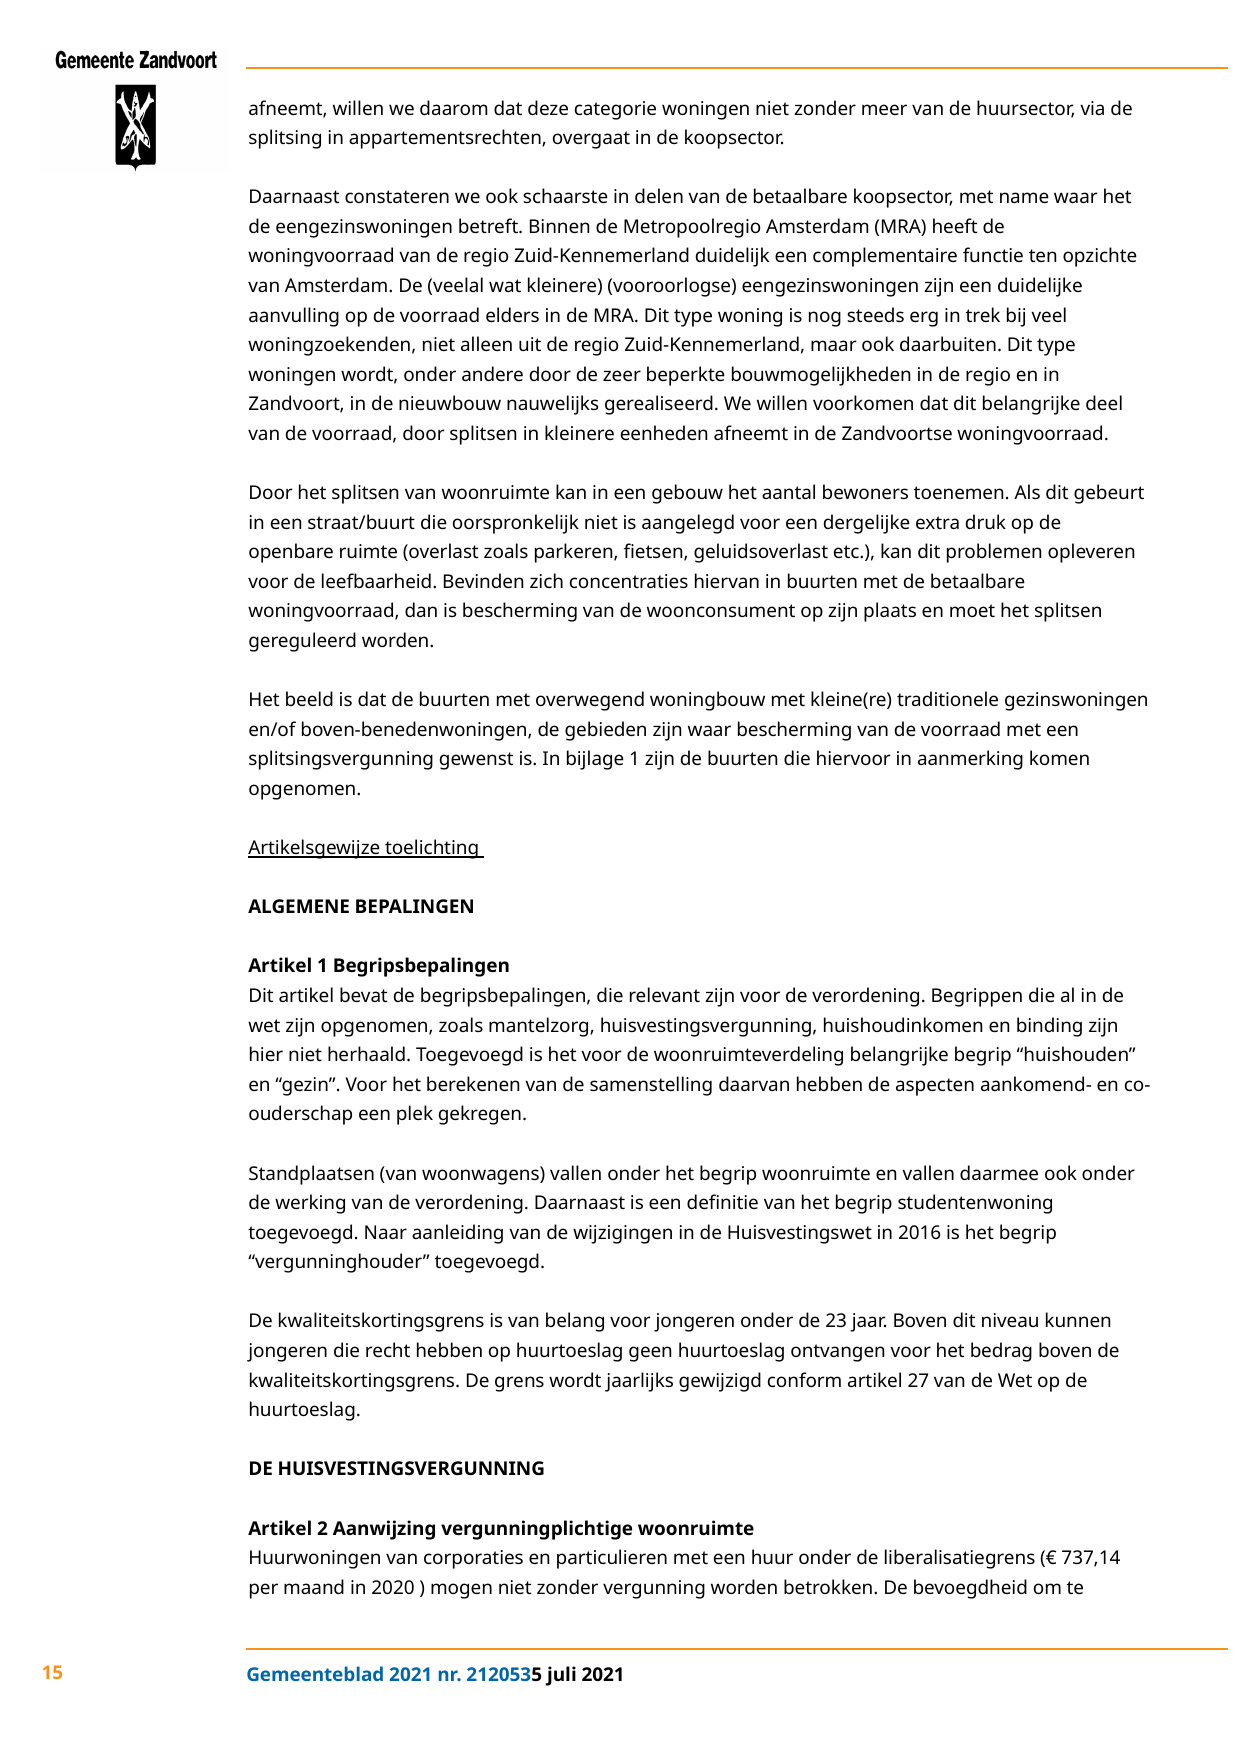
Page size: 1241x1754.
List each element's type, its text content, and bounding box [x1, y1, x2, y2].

picture [41, 47, 231, 172]
text Daarnaast constateren we ook schaarste in delen van de betaalbare koopsector, met name waar het de eengezinswoningen betreft. Binnen de Metropoolregio Amsterdam (MRA) heeft de woningvoorraad van de regio Zuid-Kennemerland duidelijk een complementaire functie ten opzichte van Amsterdam. De (veelal wat kleinere) (vooroorlogse) eengezinswoningen zijn een duidelijke aanvulling op de voorraad elders in de MRA. Dit type woning is nog steeds erg in trek bij veel woningzoekenden, niet alleen uit de regio Zuid-Kennemerland, maar ook daarbuiten. Dit type woningen wordt, onder andere door de zeer beperkte bouwmogelijkheden in de regio en in Zandvoort, in de nieuwbouw nauwelijks gerealiseerd. We willen voorkomen dat dit belangrijke deel van de voorraad, door splitsen in kleinere eenheden afneemt in de Zandvoortse woningvoorraad. [248, 183, 1152, 446]
text Huurwoningen van corporaties en particulieren met een huur onder de liberalisatiegrens (€ 737,14 per maand in 2020 ) mogen niet zonder vergunning worden betrokken. De bevoegdheid om te [248, 1544, 1152, 1600]
text Dit artikel bevat de begripsbepalingen, die relevant zijn voor de verordening. Begrippen die al in de wet zijn opgenomen, zoals mantelzorg, huisvestingsvergunning, huishoudinkomen en binding zijn hier niet herhaald. Toegevoegd is het voor de woonruimteverdeling belangrijke begrip “huishouden” en “gezin”. Voor het berekenen van de samenstelling daarvan hebben de aspecten aankomend- en co-ouderschap een plek gekregen. [248, 982, 1152, 1126]
text Artikelsgewijze toelichting [248, 834, 1152, 860]
text Het beeld is dat de buurten met overwegend woningbouw met kleine(re) traditionele gezinswoningen en/of boven-benedenwoningen, de gebieden zijn waar bescherming van de voorraad met een splitsingsvergunning gewenst is. In bijlage 1 zijn de buurten die hiervoor in aanmerking komen opgenomen. [248, 686, 1152, 801]
text Door het splitsen van woonruimte kan in een gebouw het aantal bewoners toenemen. Als dit gebeurt in een straat/buurt die oorspronkelijk niet is aangelegd voor een dergelijke extra druk op de openbare ruimte (overlast zoals parkeren, fietsen, geluidsoverlast etc.), kan dit problemen opleveren voor de leefbaarheid. Bevinden zich concentraties hiervan in buurten met de betaalbare woningvoorraad, dan is bescherming van de woonconsument op zijn plaats en moet het splitsen gereguleerd worden. [248, 479, 1152, 653]
text afneemt, willen we daarom dat deze categorie woningen niet zonder meer van de huursector, via de splitsing in appartementsrechten, overgaat in de koopsector. [248, 95, 1152, 150]
text ALGEMENE BEPALINGEN [248, 893, 1152, 919]
text DE HUISVESTINGSVERGUNNING [248, 1456, 1152, 1481]
text Artikel 1 Begripsbepalingen [248, 953, 1152, 978]
text Standplaatsen (van woonwagens) vallen onder het begrip woonruimte en vallen daarmee ook onder de werking van de verordening. Daarnaast is een definitie van het begrip studentenwoning toegevoegd. Naar aanleiding van de wijzigingen in de Huisvestingswet in 2016 is het begrip “vergunninghouder” toegevoegd. [248, 1160, 1152, 1274]
text De kwaliteitskortingsgrens is van belang voor jongeren onder de 23 jaar. Boven dit niveau kunnen jongeren die recht hebben op huurtoeslag geen huurtoeslag ontvangen voor het bedrag boven de kwaliteitskortingsgrens. De grens wordt jaarlijks gewijzigd conform artikel 27 van de Wet op de huurtoeslag. [248, 1308, 1152, 1422]
text Artikel 2 Aanwijzing vergunningplichtige woonruimte [248, 1515, 1152, 1541]
